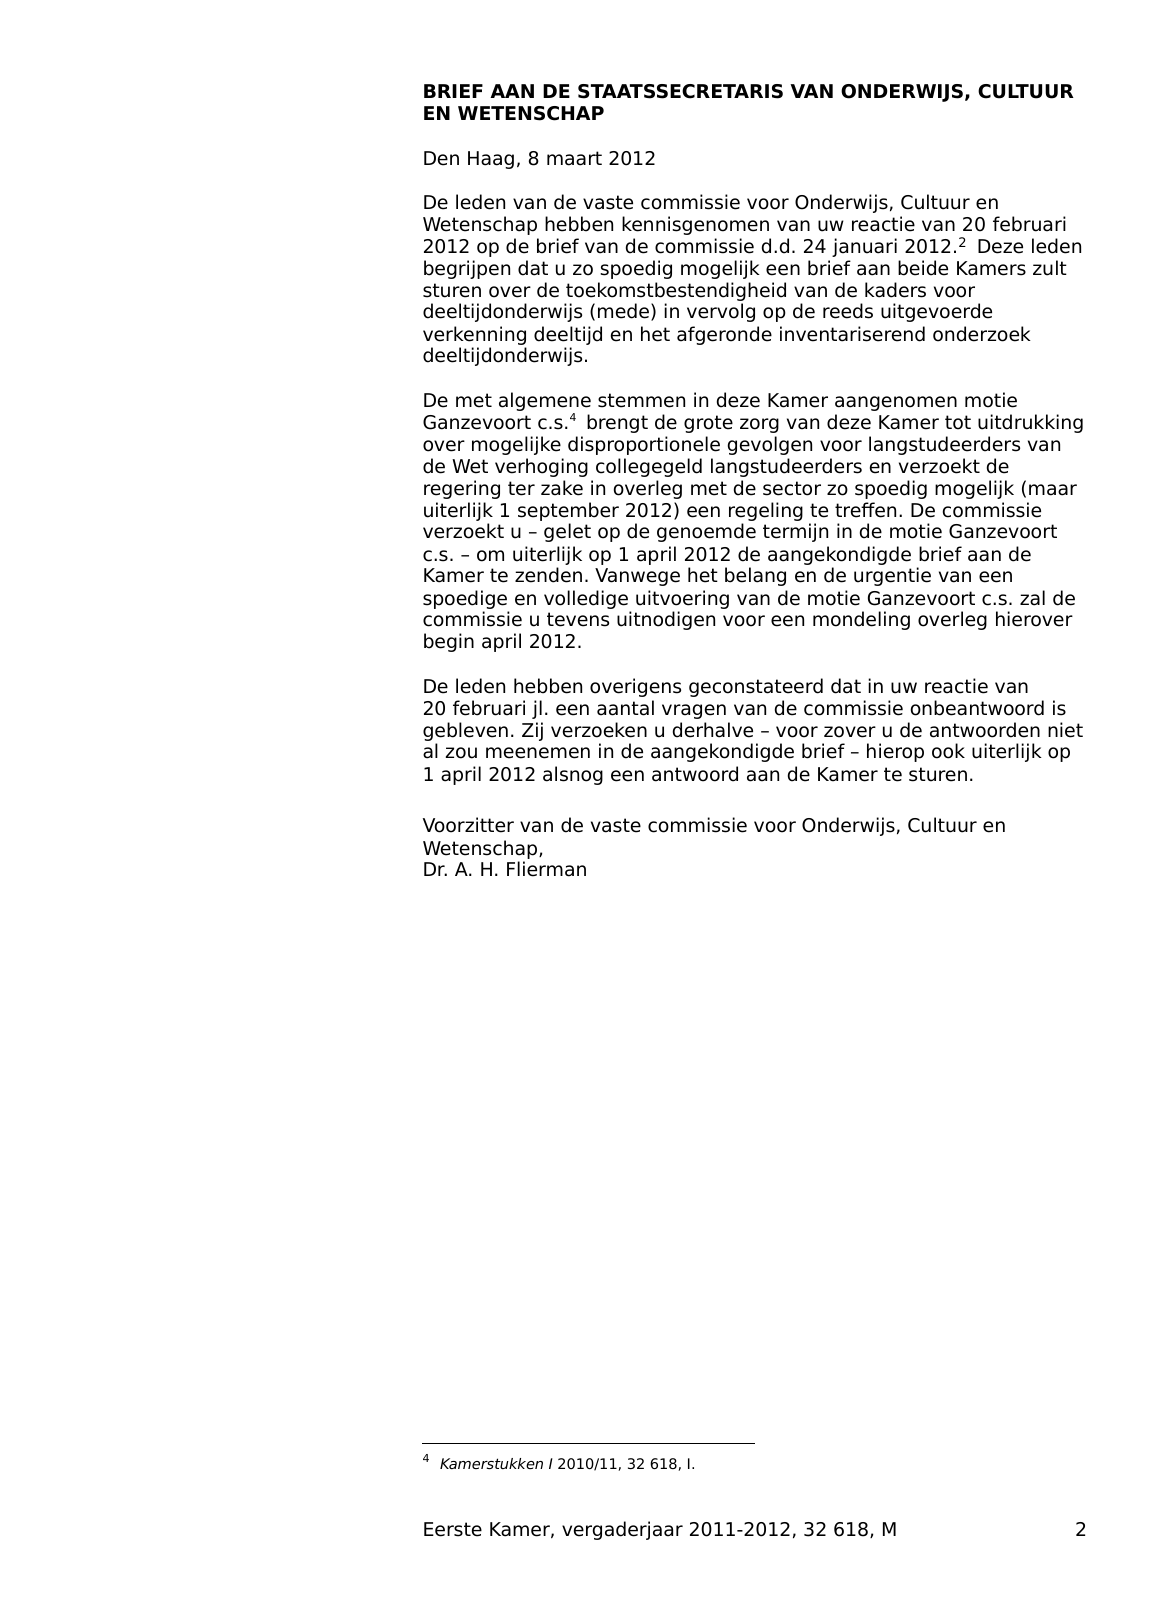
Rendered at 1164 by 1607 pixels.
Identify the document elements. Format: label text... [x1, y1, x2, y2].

text Kamerstukken I 2010/11, 32 618, I. [422, 1452, 1087, 1474]
subtitle BRIEF AAN DE STAATSSECRETARIS VAN ONDERWIJS, CULTUUR EN WETENSCHAP [422, 81, 1087, 125]
text Voorzitter van de vaste commissie voor Onderwijs, Cultuur en Wetenschap, Dr. A. H. Flierman [422, 815, 1087, 881]
text De leden hebben overigens geconstateerd dat in uw reactie van 20 februari jl. een aantal vragen van de commissie onbeantwoord is gebleven. Zij verzoeken u derhalve – voor zover u de antwoorden niet al zou meenemen in de aangekondigde brief – hierop ook uiterlijk op 1 april 2012 alsnog een antwoord aan de Kamer te sturen. [422, 676, 1087, 785]
text Den Haag, 8 maart 2012 [422, 147, 1087, 169]
text De met algemene stemmen in deze Kamer aangenomen motie Ganzevoort c.s. brengt de grote zorg van deze Kamer tot uitdrukking over mogelijke disproportionele gevolgen voor langstudeerders van de Wet verhoging collegegeld langstudeerders en verzoekt de regering ter zake in overleg met de sector zo spoedig mogelijk (maar uiterlijk 1 september 2012) een regeling te treffen. De commissie verzoekt u – gelet op de genoemde termijn in de motie Ganzevoort c.s. – om uiterlijk op 1 april 2012 de aangekondigde brief aan de Kamer te zenden. Vanwege het belang en de urgentie van een spoedige en volledige uitvoering van de motie Ganzevoort c.s. zal de commissie u tevens uitnodigen voor een mondeling overleg hierover begin april 2012. [422, 389, 1087, 653]
text De leden van de vaste commissie voor Onderwijs, Cultuur en Wetenschap hebben kennisgenomen van uw reactie van 20 februari 2012 op de brief van de commissie d.d. 24 januari 2012.2 Deze leden begrijpen dat u zo spoedig mogelijk een brief aan beide Kamers zult sturen over de toekomstbestendigheid van de kaders voor deeltijdonderwijs (mede) in vervolg op de reeds uitgevoerde verkenning deeltijd en het afgeronde inventariserend onderzoek deeltijdonderwijs. [422, 192, 1087, 367]
